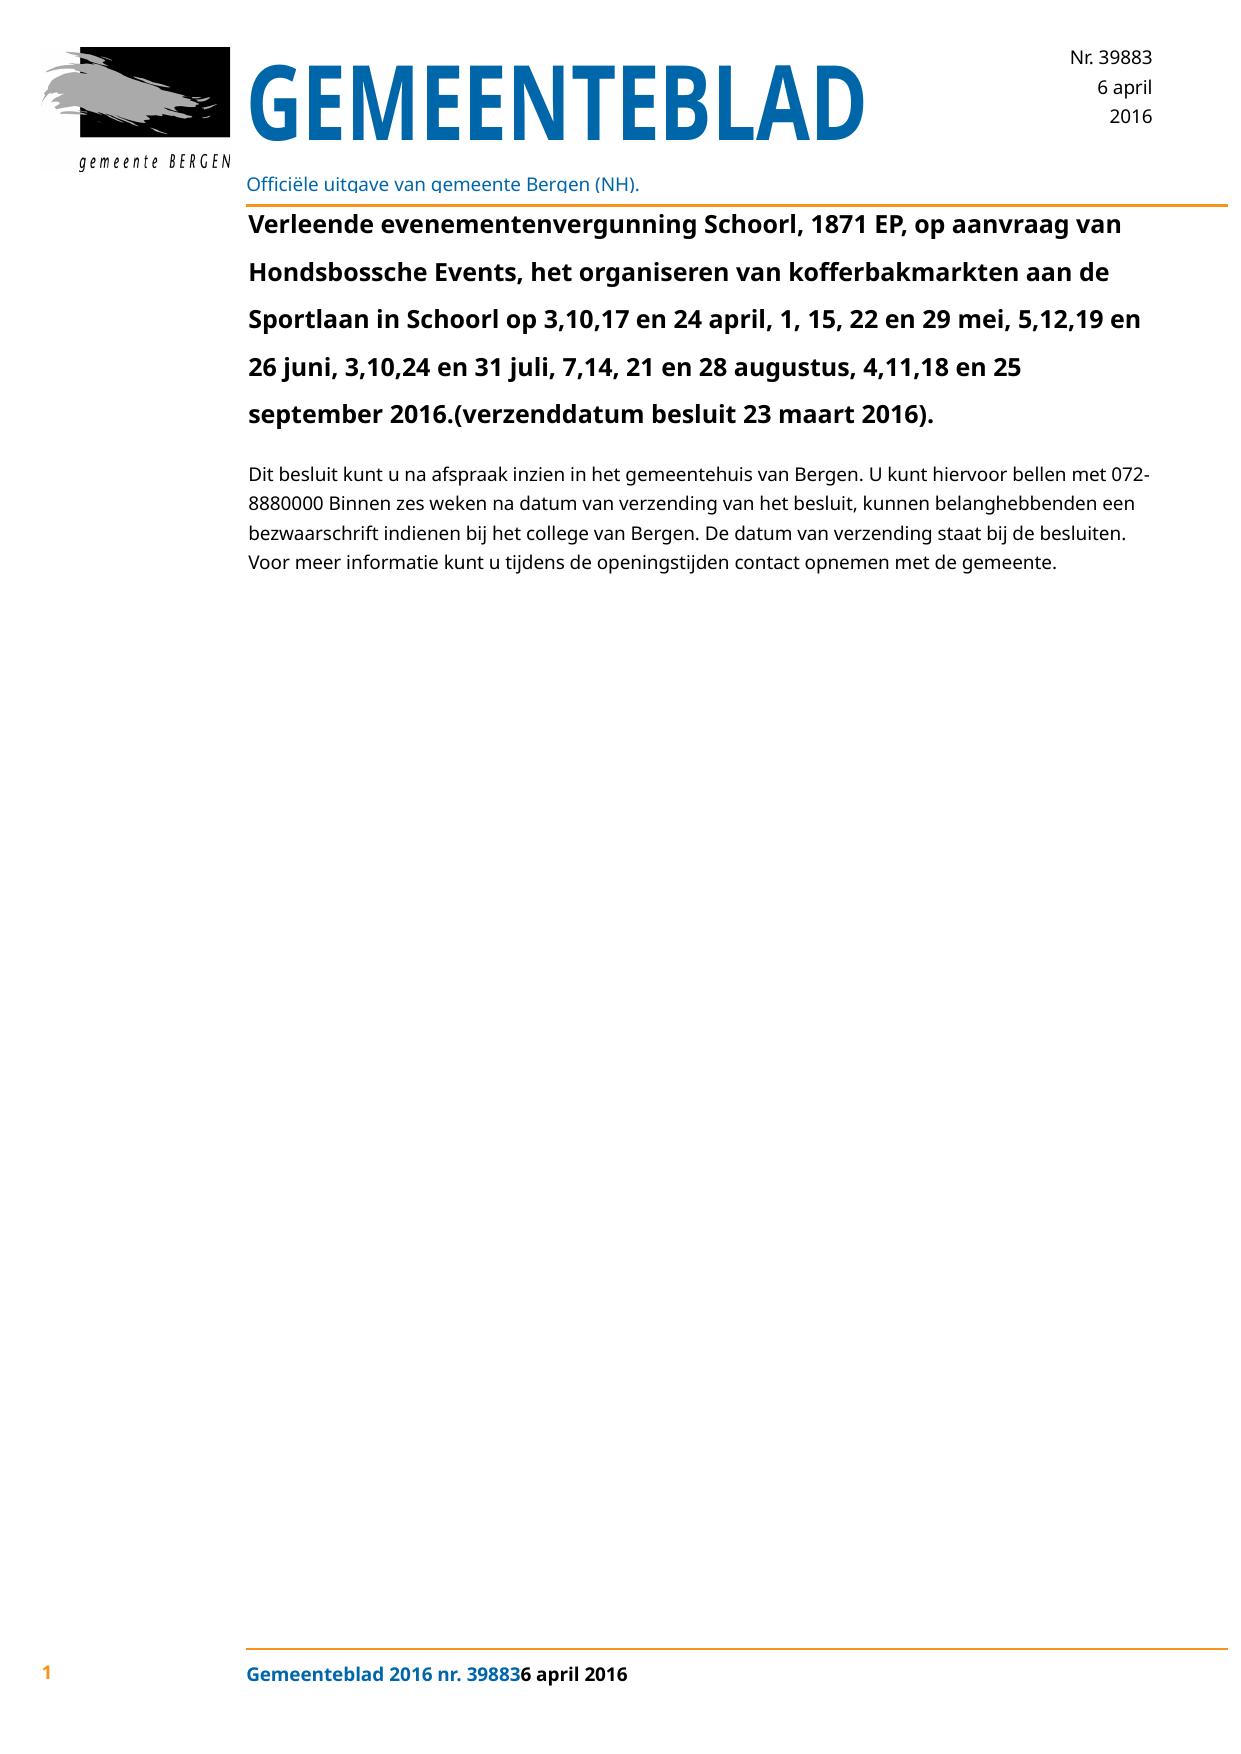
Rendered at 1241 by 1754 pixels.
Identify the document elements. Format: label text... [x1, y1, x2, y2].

picture [41, 47, 231, 172]
text Dit besluit kunt u na afspraak inzien in het gemeentehuis van Bergen. U kunt hiervoor bellen met 072-8880000 Binnen zes weken na datum van verzending van het besluit, kunnen belanghebbenden een bezwaarschrift indienen bij het college van Bergen. De datum van verzending staat bij de besluiten. Voor meer informatie kunt u tijdens de openingstijden contact opnemen met de gemeente. [248, 461, 1152, 575]
text Verleende evenementenvergunning Schoorl, 1871 EP, op aanvraag van Hondsbossche Events, het organiseren van kofferbakmarkten aan de Sportlaan in Schoorl op 3,10,17 en 24 april, 1, 15, 22 en 29 mei, 5,12,19 en 26 juni, 3,10,24 en 31 juli, 7,14, 21 en 28 augustus, 4,11,18 en 25 september 2016.(verzenddatum besluit 23 maart 2016). [248, 207, 1152, 431]
